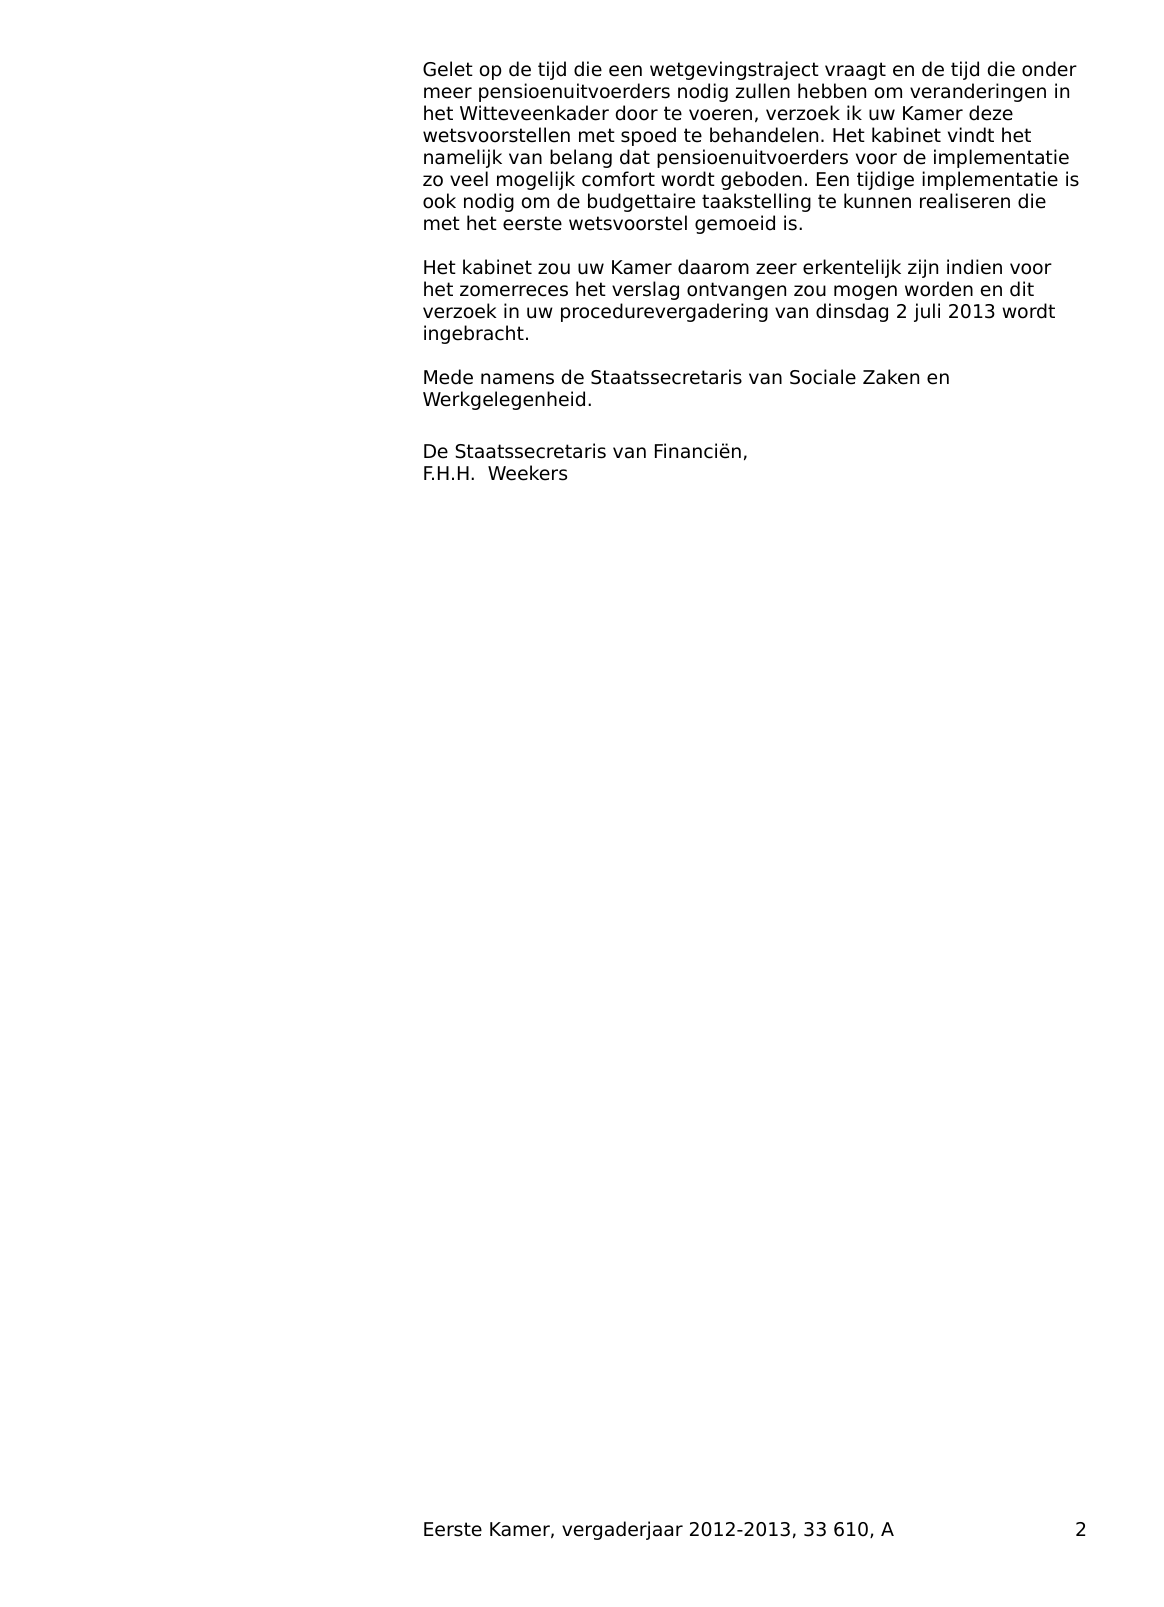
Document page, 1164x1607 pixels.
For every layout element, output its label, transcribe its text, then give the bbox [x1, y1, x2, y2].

text Het kabinet zou uw Kamer daarom zeer erkentelijk zijn indien voor het zomerreces het verslag ontvangen zou mogen worden en dit verzoek in uw procedurevergadering van dinsdag 2 juli 2013 wordt ingebracht. [422, 257, 1087, 345]
text Mede namens de Staatssecretaris van Sociale Zaken en Werkgelegenheid. [422, 367, 1087, 411]
text De Staatssecretaris van Financiën, F.H.H. Weekers [422, 441, 1087, 485]
text Gelet op de tijd die een wetgevingstraject vraagt en de tijd die onder meer pensioenuitvoerders nodig zullen hebben om veranderingen in het Witteveenkader door te voeren, verzoek ik uw Kamer deze wetsvoorstellen met spoed te behandelen. Het kabinet vindt het namelijk van belang dat pensioenuitvoerders voor de implementatie zo veel mogelijk comfort wordt geboden. Een tijdige implementatie is ook nodig om de budgettaire taakstelling te kunnen realiseren die met het eerste wetsvoorstel gemoeid is. [422, 59, 1087, 235]
